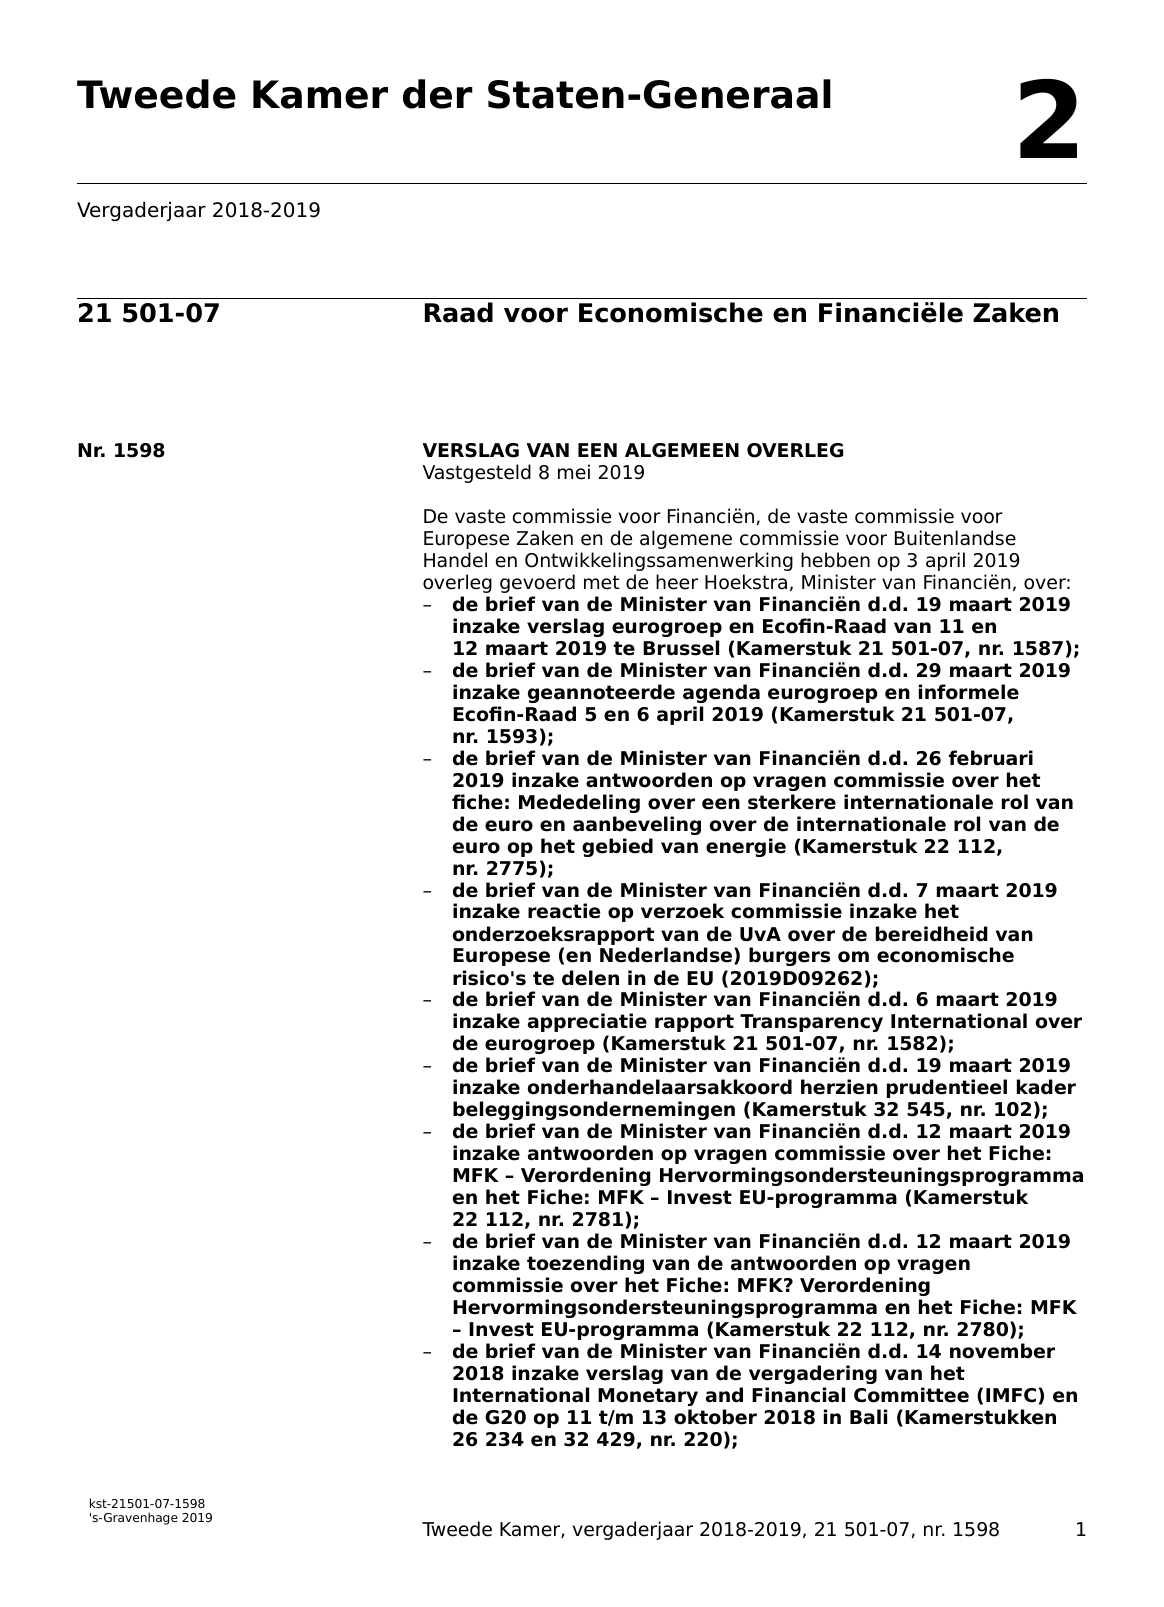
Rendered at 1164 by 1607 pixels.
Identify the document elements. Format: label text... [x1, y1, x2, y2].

subtitle Nr. 1598 VERSLAG VAN EEN ALGEMEEN OVERLEG [77, 440, 1087, 462]
text – de brief van de Minister van Financiën d.d. 19 maart 2019 inzake verslag eurogroep en Ecofin-Raad van 11 en 12 maart 2019 te Brussel (Kamerstuk 21 501-07, nr. 1587); [422, 594, 1087, 660]
table_header Tweede Kamer der Staten-Generaal [77, 59, 886, 183]
text – de brief van de Minister van Financiën d.d. 29 maart 2019 inzake geannoteerde agenda eurogroep en informele Ecofin-Raad 5 en 6 april 2019 (Kamerstuk 21 501-07, nr. 1593); [422, 660, 1087, 748]
table_cell Vergaderjaar 2018-2019 [77, 184, 1087, 298]
text – de brief van de Minister van Financiën d.d. 6 maart 2019 inzake appreciatie rapport Transparency International over de eurogroep (Kamerstuk 21 501-07, nr. 1582); [422, 989, 1087, 1055]
text – de brief van de Minister van Financiën d.d. 26 februari 2019 inzake antwoorden op vragen commissie over het fiche: Mededeling over een sterkere internationale rol van de euro en aanbeveling over de internationale rol van de euro op het gebied van energie (Kamerstuk 22 112, nr. 2775); [422, 748, 1087, 879]
subtitle 21 501-07 Raad voor Economische en Financiële Zaken [77, 299, 1087, 329]
text – de brief van de Minister van Financiën d.d. 12 maart 2019 inzake toezending van de antwoorden op vragen commissie over het Fiche: MFK? Verordening Hervormingsondersteuningsprogramma en het Fiche: MFK – Invest EU-programma (Kamerstuk 22 112, nr. 2780); [422, 1231, 1087, 1341]
text – de brief van de Minister van Financiën d.d. 19 maart 2019 inzake onderhandelaarsakkoord herzien prudentieel kader beleggingsondernemingen (Kamerstuk 32 545, nr. 102); [422, 1055, 1087, 1121]
text Vastgesteld 8 mei 2019 [422, 462, 1087, 484]
text – de brief van de Minister van Financiën d.d. 7 maart 2019 inzake reactie op verzoek commissie inzake het onderzoeksrapport van de UvA over de bereidheid van Europese (en Nederlandse) burgers om economische risico's te delen in de EU (2019D09262); [422, 879, 1087, 989]
text De vaste commissie voor Financiën, de vaste commissie voor Europese Zaken en de algemene commissie voor Buitenlandse Handel en Ontwikkelingssamenwerking hebben op 3 april 2019 overleg gevoerd met de heer Hoekstra, Minister van Financiën, over: [422, 506, 1087, 594]
table_header 2 [886, 59, 1087, 183]
text kst-21501-07-1598 [88, 1497, 323, 1511]
text – de brief van de Minister van Financiën d.d. 12 maart 2019 inzake antwoorden op vragen commissie over het Fiche: MFK – Verordening Hervormingsondersteuningsprogramma en het Fiche: MFK – Invest EU-programma (Kamerstuk 22 112, nr. 2781); [422, 1121, 1087, 1231]
text – de brief van de Minister van Financiën d.d. 14 november 2018 inzake verslag van de vergadering van het International Monetary and Financial Committee (IMFC) en de G20 op 11 t/m 13 oktober 2018 in Bali (Kamerstukken 26 234 en 32 429, nr. 220); [422, 1341, 1087, 1451]
text 's-Gravenhage 2019 [88, 1511, 323, 1525]
